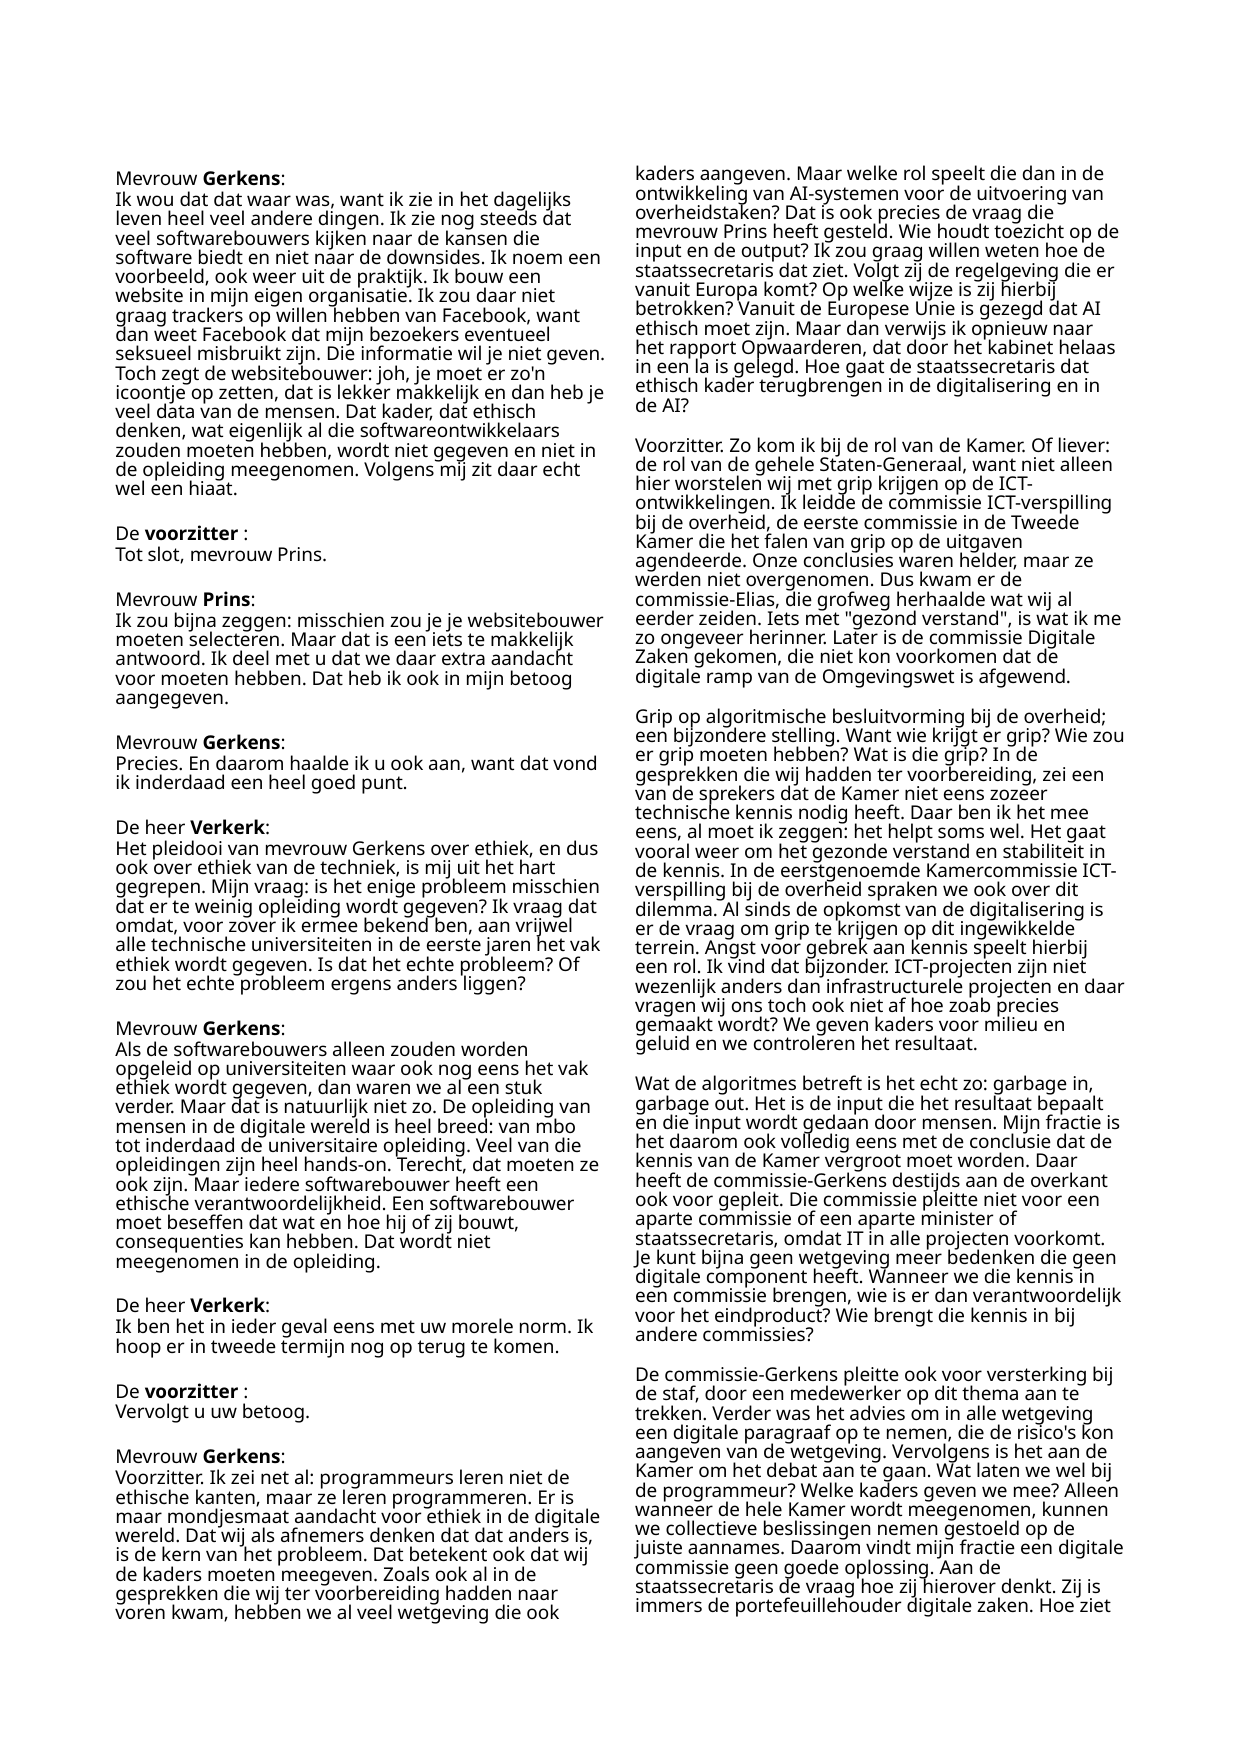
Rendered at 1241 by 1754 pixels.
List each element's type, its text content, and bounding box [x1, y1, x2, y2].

text Mevrouw Gerkens: [115, 165, 605, 191]
text Tot slot, mevrouw Prins. [115, 546, 605, 565]
text Voorzitter. Zo kom ik bij de rol van de Kamer. Of liever: de rol van de gehele Staten-Generaal, want niet alleen hier worstelen wij met grip krijgen op de ICT-ontwikkelingen. Ik leidde de commissie ICT-verspilling bij de overheid, de eerste commissie in de Tweede Kamer die het falen van grip op de uitgaven agendeerde. Onze conclusies waren helder, maar ze werden niet overgenomen. Dus kwam er de commissie-Elias, die grofweg herhaalde wat wij al eerder zeiden. Iets met "gezond verstand", is wat ik me zo ongeveer herinner. Later is de commissie Digitale Zaken gekomen, die niet kon voorkomen dat de digitale ramp van de Omgevingswet is afgewend. [635, 437, 1125, 687]
text De voorzitter : [115, 520, 605, 546]
text De voorzitter : [115, 1378, 605, 1403]
text Wat de algoritmes betreft is het echt zo: garbage in, garbage out. Het is de input die het resultaat bepaalt en die input wordt gedaan door mensen. Mijn fractie is het daarom ook volledig eens met de conclusie dat de kennis van de Kamer vergroot moet worden. Daar heeft de commissie-Gerkens destijds aan de overkant ook voor gepleit. Die commissie pleitte niet voor een aparte commissie of een aparte minister of staatssecretaris, omdat IT in alle projecten voorkomt. Je kunt bijna geen wetgeving meer bedenken die geen digitale component heeft. Wanneer we die kennis in een commissie brengen, wie is er dan verantwoordelijk voor het eindproduct? Wie brengt die kennis in bij andere commissies? [635, 1075, 1125, 1345]
text Mevrouw Gerkens: [115, 729, 605, 755]
text Ik zou bijna zeggen: misschien zou je je websitebouwer moeten selecteren. Maar dat is een iets te makkelijk antwoord. Ik deel met u dat we daar extra aandacht voor moeten hebben. Dat heb ik ook in mijn betoog aangegeven. [115, 612, 605, 708]
text Grip op algoritmische besluitvorming bij de overheid; een bijzondere stelling. Want wie krijgt er grip? Wie zou er grip moeten hebben? Wat is die grip? In de gesprekken die wij hadden ter voorbereiding, zei een van de sprekers dat de Kamer niet eens zozeer technische kennis nodig heeft. Daar ben ik het mee eens, al moet ik zeggen: het helpt soms wel. Het gaat vooral weer om het gezonde verstand en stabiliteit in de kennis. In de eerstgenoemde Kamercommissie ICT-verspilling bij de overheid spraken we ook over dit dilemma. Al sinds de opkomst van de digitalisering is er de vraag om grip te krijgen op dit ingewikkelde terrein. Angst voor gebrek aan kennis speelt hierbij een rol. Ik vind dat bijzonder. ICT-projecten zijn niet wezenlijk anders dan infrastructurele projecten en daar vragen wij ons toch ook niet af hoe zoab precies gemaakt wordt? We geven kaders voor milieu en geluid en we controleren het resultaat. [635, 708, 1125, 1055]
text Precies. En daarom haalde ik u ook aan, want dat vond ik inderdaad een heel goed punt. [115, 755, 605, 793]
text kaders aangeven. Maar welke rol speelt die dan in de ontwikkeling van AI-systemen voor de uitvoering van overheidstaken? Dat is ook precies de vraag die mevrouw Prins heeft gesteld. Wie houdt toezicht op de input en de output? Ik zou graag willen weten hoe de staatssecretaris dat ziet. Volgt zij de regelgeving die er vanuit Europa komt? Op welke wijze is zij hierbij betrokken? Vanuit de Europese Unie is gezegd dat AI ethisch moet zijn. Maar dan verwijs ik opnieuw naar het rapport Opwaarderen, dat door het kabinet helaas in een la is gelegd. Hoe gaat de staatssecretaris dat ethisch kader terugbrengen in de digitalisering en in de AI? [635, 165, 1125, 416]
text De heer Verkerk: [115, 814, 605, 840]
text Mevrouw Gerkens: [115, 1015, 605, 1041]
text Vervolgt u uw betoog. [115, 1403, 605, 1423]
text Ik wou dat dat waar was, want ik zie in het dagelijks leven heel veel andere dingen. Ik zie nog steeds dat veel softwarebouwers kijken naar de kansen die software biedt en niet naar de downsides. Ik noem een voorbeeld, ook weer uit de praktijk. Ik bouw een website in mijn eigen organisatie. Ik zou daar niet graag trackers op willen hebben van Facebook, want dan weet Facebook dat mijn bezoekers eventueel seksueel misbruikt zijn. Die informatie wil je niet geven. Toch zegt de websitebouwer: joh, je moet er zo'n icoontje op zetten, dat is lekker makkelijk en dan heb je veel data van de mensen. Dat kader, dat ethisch denken, wat eigenlijk al die softwareontwikkelaars zouden moeten hebben, wordt niet gegeven en niet in de opleiding meegenomen. Volgens mij zit daar echt wel een hiaat. [115, 191, 605, 499]
text Het pleidooi van mevrouw Gerkens over ethiek, en dus ook over ethiek van de techniek, is mij uit het hart gegrepen. Mijn vraag: is het enige probleem misschien dat er te weinig opleiding wordt gegeven? Ik vraag dat omdat, voor zover ik ermee bekend ben, aan vrijwel alle technische universiteiten in de eerste jaren het vak ethiek wordt gegeven. Is dat het echte probleem? Of zou het echte probleem ergens anders liggen? [115, 840, 605, 994]
text Mevrouw Gerkens: [115, 1444, 605, 1469]
text Als de softwarebouwers alleen zouden worden opgeleid op universiteiten waar ook nog eens het vak ethiek wordt gegeven, dan waren we al een stuk verder. Maar dat is natuurlijk niet zo. De opleiding van mensen in de digitale wereld is heel breed: van mbo tot inderdaad de universitaire opleiding. Veel van die opleidingen zijn heel hands-on. Terecht, dat moeten ze ook zijn. Maar iedere softwarebouwer heeft een ethische verantwoordelijkheid. Een softwarebouwer moet beseffen dat wat en hoe hij of zij bouwt, consequenties kan hebben. Dat wordt niet meegenomen in de opleiding. [115, 1041, 605, 1272]
text De heer Verkerk: [115, 1293, 605, 1318]
text Ik ben het in ieder geval eens met uw morele norm. Ik hoop er in tweede termijn nog op terug te komen. [115, 1318, 605, 1357]
text Mevrouw Prins: [115, 586, 605, 612]
text De commissie-Gerkens pleitte ook voor versterking bij de staf, door een medewerker op dit thema aan te trekken. Verder was het advies om in alle wetgeving een digitale paragraaf op te nemen, die de risico's kon aangeven van de wetgeving. Vervolgens is het aan de Kamer om het debat aan te gaan. Wat laten we wel bij de programmeur? Welke kaders geven we mee? Alleen wanneer de hele Kamer wordt meegenomen, kunnen we collectieve beslissingen nemen gestoeld op de juiste aannames. Daarom vindt mijn fractie een digitale commissie geen goede oplossing. Aan de staatssecretaris de vraag hoe zij hierover denkt. Zij is immers de portefeuillehouder digitale zaken. Hoe ziet [635, 1366, 1125, 1616]
text Voorzitter. Ik zei net al: programmeurs leren niet de ethische kanten, maar ze leren programmeren. Er is maar mondjesmaat aandacht voor ethiek in de digitale wereld. Dat wij als afnemers denken dat dat anders is, is de kern van het probleem. Dat betekent ook dat wij de kaders moeten meegeven. Zoals ook al in de gesprekken die wij ter voorbereiding hadden naar voren kwam, hebben we al veel wetgeving die ook [115, 1469, 605, 1623]
